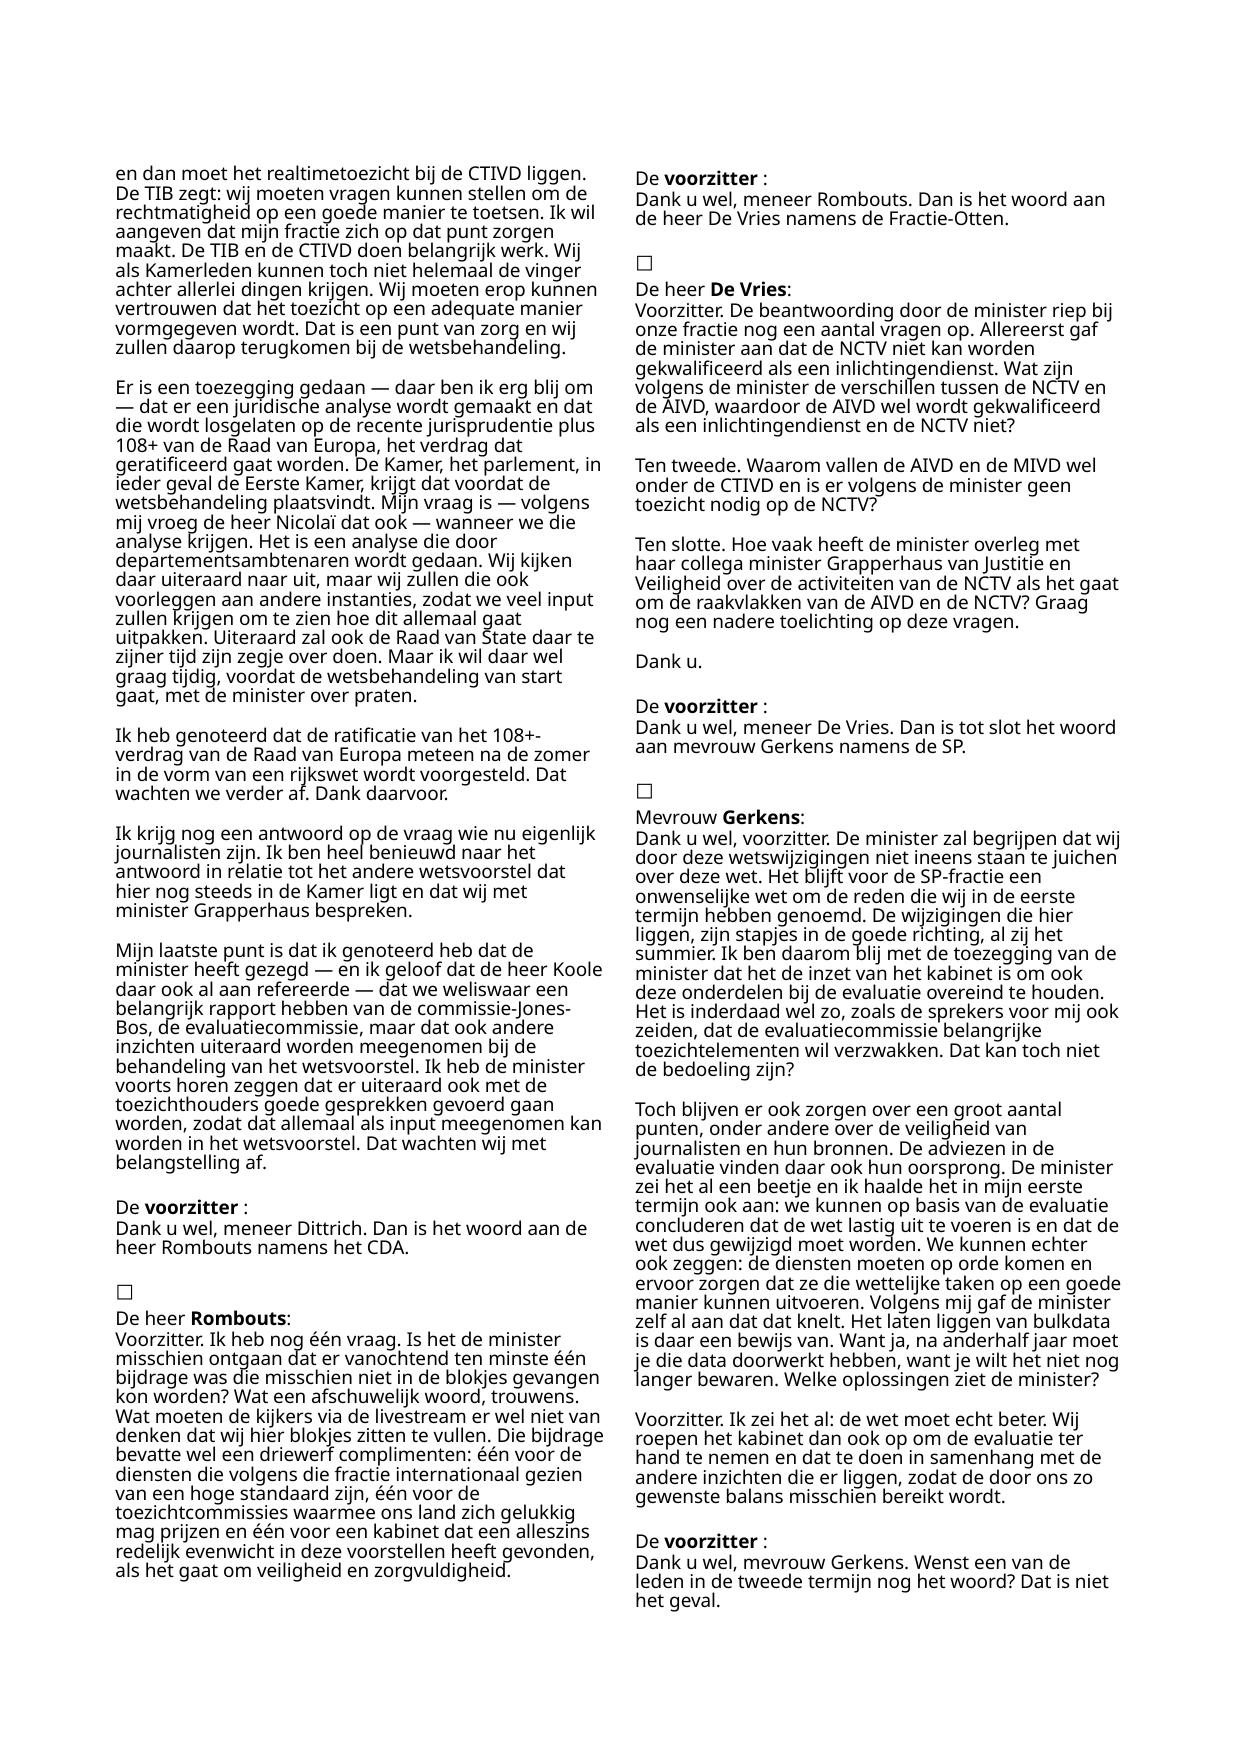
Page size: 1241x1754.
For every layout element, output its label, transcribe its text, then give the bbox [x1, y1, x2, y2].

text Dank u wel, voorzitter. De minister zal begrijpen dat wij door deze wetswijzigingen niet ineens staan te juichen over deze wet. Het blijft voor de SP-fractie een onwenselijke wet om de reden die wij in de eerste termijn hebben genoemd. De wijzigingen die hier liggen, zijn stapjes in de goede richting, al zij het summier. Ik ben daarom blij met de toezegging van de minister dat het de inzet van het kabinet is om ook deze onderdelen bij de evaluatie overeind te houden. Het is inderdaad wel zo, zoals de sprekers voor mij ook zeiden, dat de evaluatiecommissie belangrijke toezichtelementen wil verzwakken. Dat kan toch niet de bedoeling zijn? [635, 830, 1125, 1080]
text De heer De Vries: [635, 276, 1125, 302]
text De voorzitter : [635, 165, 1125, 191]
text Ik krijg nog een antwoord op de vraag wie nu eigenlijk journalisten zijn. Ik ben heel benieuwd naar het antwoord in relatie tot het andere wetsvoorstel dat hier nog steeds in de Kamer ligt en dat wij met minister Grapperhaus bespreken. [115, 825, 605, 921]
text De voorzitter : [635, 693, 1125, 719]
text Voorzitter. Ik zei het al: de wet moet echt beter. Wij roepen het kabinet dan ook op om de evaluatie ter hand te nemen en dat te doen in samenhang met de andere inzichten die er liggen, zodat de door ons zo gewenste balans misschien bereikt wordt. [635, 1411, 1125, 1507]
text Dank u wel, meneer De Vries. Dan is tot slot het woord aan mevrouw Gerkens namens de SP. [635, 719, 1125, 757]
text ⬜ [635, 250, 1125, 276]
text Mevrouw Gerkens: [635, 804, 1125, 830]
text De voorzitter : [115, 1194, 605, 1220]
text Er is een toezegging gedaan — daar ben ik erg blij om — dat er een juridische analyse wordt gemaakt en dat die wordt losgelaten op de recente jurisprudentie plus 108+ van de Raad van Europa, het verdrag dat geratificeerd gaat worden. De Kamer, het parlement, in ieder geval de Eerste Kamer, krijgt dat voordat de wetsbehandeling plaatsvindt. Mijn vraag is — volgens mij vroeg de heer Nicolaï dat ook — wanneer we die analyse krijgen. Het is een analyse die door departementsambtenaren wordt gedaan. Wij kijken daar uiteraard naar uit, maar wij zullen die ook voorleggen aan andere instanties, zodat we veel input zullen krijgen om te zien hoe dit allemaal gaat uitpakken. Uiteraard zal ook de Raad van State daar te zijner tijd zijn zegje over doen. Maar ik wil daar wel graag tijdig, voordat de wetsbehandeling van start gaat, met de minister over praten. [115, 379, 605, 706]
text en dan moet het realtimetoezicht bij de CTIVD liggen. De TIB zegt: wij moeten vragen kunnen stellen om de rechtmatigheid op een goede manier te toetsen. Ik wil aangeven dat mijn fractie zich op dat punt zorgen maakt. De TIB en de CTIVD doen belangrijk werk. Wij als Kamerleden kunnen toch niet helemaal de vinger achter allerlei dingen krijgen. Wij moeten erop kunnen vertrouwen dat het toezicht op een adequate manier vormgegeven wordt. Dat is een punt van zorg en wij zullen daarop terugkomen bij de wetsbehandeling. [115, 165, 605, 358]
text Dank u. [635, 653, 1125, 672]
text Ten tweede. Waarom vallen de AIVD en de MIVD wel onder de CTIVD en is er volgens de minister geen toezicht nodig op de NCTV? [635, 457, 1125, 515]
text Mijn laatste punt is dat ik genoteerd heb dat de minister heeft gezegd — en ik geloof dat de heer Koole daar ook al aan refereerde — dat we weliswaar een belangrijk rapport hebben van de commissie-Jones-Bos, de evaluatiecommissie, maar dat ook andere inzichten uiteraard worden meegenomen bij de behandeling van het wetsvoorstel. Ik heb de minister voorts horen zeggen dat er uiteraard ook met de toezichthouders goede gesprekken gevoerd gaan worden, zodat dat allemaal als input meegenomen kan worden in het wetsvoorstel. Dat wachten wij met belangstelling af. [115, 942, 605, 1173]
text Dank u wel, meneer Rombouts. Dan is het woord aan de heer De Vries namens de Fractie-Otten. [635, 191, 1125, 229]
text ⬜ [115, 1279, 605, 1305]
text De heer Rombouts: [115, 1305, 605, 1331]
text Voorzitter. Ik heb nog één vraag. Is het de minister misschien ontgaan dat er vanochtend ten minste één bijdrage was die misschien niet in de blokjes gevangen kon worden? Wat een afschuwelijk woord, trouwens. Wat moeten de kijkers via de livestream er wel niet van denken dat wij hier blokjes zitten te vullen. Die bijdrage bevatte wel een driewerf complimenten: één voor de diensten die volgens die fractie internationaal gezien van een hoge standaard zijn, één voor de toezichtcommissies waarmee ons land zich gelukkig mag prijzen en één voor een kabinet dat een alleszins redelijk evenwicht in deze voorstellen heeft gevonden, als het gaat om veiligheid en zorgvuldigheid. [115, 1331, 605, 1581]
text Voorzitter. De beantwoording door de minister riep bij onze fractie nog een aantal vragen op. Allereerst gaf de minister aan dat de NCTV niet kan worden gekwalificeerd als een inlichtingendienst. Wat zijn volgens de minister de verschillen tussen de NCTV en de AIVD, waardoor de AIVD wel wordt gekwalificeerd als een inlichtingendienst en de NCTV niet? [635, 302, 1125, 437]
text Dank u wel, meneer Dittrich. Dan is het woord aan de heer Rombouts namens het CDA. [115, 1220, 605, 1258]
text ⬜ [635, 778, 1125, 804]
text Ik heb genoteerd dat de ratificatie van het 108+-verdrag van de Raad van Europa meteen na de zomer in de vorm van een rijkswet wordt voorgesteld. Dat wachten we verder af. Dank daarvoor. [115, 727, 605, 804]
text Ten slotte. Hoe vaak heeft de minister overleg met haar collega minister Grapperhaus van Justitie en Veiligheid over de activiteiten van de NCTV als het gaat om de raakvlakken van de AIVD en de NCTV? Graag nog een nadere toelichting op deze vragen. [635, 536, 1125, 632]
text De voorzitter : [635, 1528, 1125, 1554]
text Toch blijven er ook zorgen over een groot aantal punten, onder andere over de veiligheid van journalisten en hun bronnen. De adviezen in de evaluatie vinden daar ook hun oorsprong. De minister zei het al een beetje en ik haalde het in mijn eerste termijn ook aan: we kunnen op basis van de evaluatie concluderen dat de wet lastig uit te voeren is en dat de wet dus gewijzigd moet worden. We kunnen echter ook zeggen: de diensten moeten op orde komen en ervoor zorgen dat ze die wettelijke taken op een goede manier kunnen uitvoeren. Volgens mij gaf de minister zelf al aan dat dat knelt. Het laten liggen van bulkdata is daar een bewijs van. Want ja, na anderhalf jaar moet je die data doorwerkt hebben, want je wilt het niet nog langer bewaren. Welke oplossingen ziet de minister? [635, 1101, 1125, 1390]
text Dank u wel, mevrouw Gerkens. Wenst een van de leden in de tweede termijn nog het woord? Dat is niet het geval. [635, 1554, 1125, 1612]
